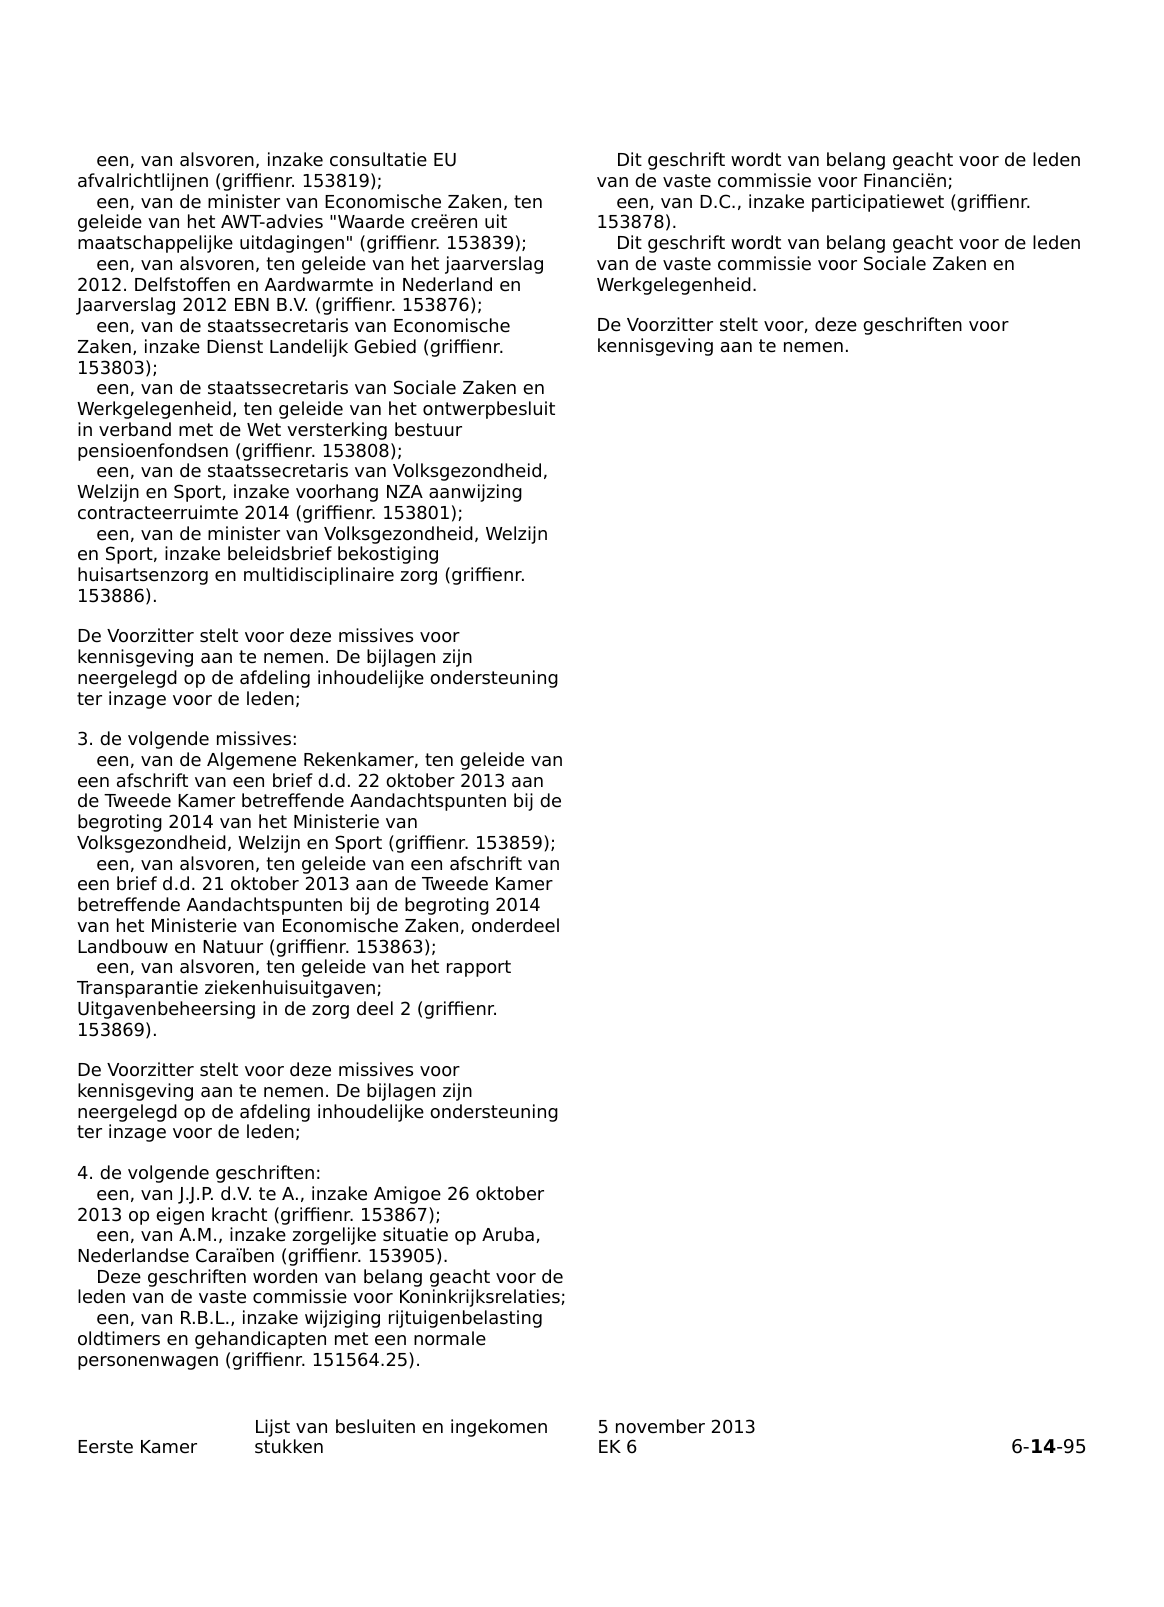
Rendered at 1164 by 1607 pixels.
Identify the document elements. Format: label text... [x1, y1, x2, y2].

text een, van R.B.L., inzake wijziging rijtuigenbelasting oldtimers en gehandicapten met een normale personenwagen (griffienr. 151564.25). [77, 1308, 567, 1370]
text een, van A.M., inzake zorgelijke situatie op Aruba, Nederlandse Caraïben (griffienr. 153905). [77, 1225, 567, 1267]
text Dit geschrift wordt van belang geacht voor de leden van de vaste commissie voor Sociale Zaken en Werkgelegenheid. [596, 233, 1087, 295]
text een, van J.J.P. d.V. te A., inzake Amigoe 26 oktober 2013 op eigen kracht (griffienr. 153867); [77, 1184, 567, 1225]
text een, van alsvoren, ten geleide van het jaarverslag 2012. Delfstoffen en Aardwarmte in Nederland en Jaarverslag 2012 EBN B.V. (griffienr. 153876); [77, 254, 567, 316]
text 4. de volgende geschriften: [77, 1163, 567, 1184]
text De Voorzitter stelt voor deze missives voor kennisgeving aan te nemen. De bijlagen zijn neergelegd op de afdeling inhoudelijke ondersteuning ter inzage voor de leden; [77, 1060, 567, 1143]
text een, van de staatssecretaris van Economische Zaken, inzake Dienst Landelijk Gebied (griffienr. 153803); [77, 316, 567, 378]
text De Voorzitter stelt voor deze missives voor kennisgeving aan te nemen. De bijlagen zijn neergelegd op de afdeling inhoudelijke ondersteuning ter inzage voor de leden; [77, 626, 567, 709]
text Dit geschrift wordt van belang geacht voor de leden van de vaste commissie voor Financiën; [596, 150, 1087, 192]
text 3. de volgende missives: [77, 729, 567, 750]
text een, van alsvoren, inzake consultatie EU afvalrichtlijnen (griffienr. 153819); [77, 150, 567, 192]
text een, van de staatssecretaris van Sociale Zaken en Werkgelegenheid, ten geleide van het ontwerpbesluit in verband met de Wet versterking bestuur pensioenfondsen (griffienr. 153808); [77, 378, 567, 461]
text een, van de staatssecretaris van Volksgezondheid, Welzijn en Sport, inzake voorhang NZA aanwijzing contracteerruimte 2014 (griffienr. 153801); [77, 461, 567, 523]
text een, van alsvoren, ten geleide van een afschrift van een brief d.d. 21 oktober 2013 aan de Tweede Kamer betreffende Aandachtspunten bij de begroting 2014 van het Ministerie van Economische Zaken, onderdeel Landbouw en Natuur (griffienr. 153863); [77, 853, 567, 957]
text Deze geschriften worden van belang geacht voor de leden van de vaste commissie voor Koninkrijksrelaties; [77, 1267, 567, 1308]
text een, van alsvoren, ten geleide van het rapport Transparantie ziekenhuisuitgaven; Uitgavenbeheersing in de zorg deel 2 (griffienr. 153869). [77, 957, 567, 1040]
text een, van D.C., inzake participatiewet (griffienr. 153878). [596, 192, 1087, 233]
text een, van de Algemene Rekenkamer, ten geleide van een afschrift van een brief d.d. 22 oktober 2013 aan de Tweede Kamer betreffende Aandachtspunten bij de begroting 2014 van het Ministerie van Volksgezondheid, Welzijn en Sport (griffienr. 153859); [77, 750, 567, 853]
text een, van de minister van Volksgezondheid, Welzijn en Sport, inzake beleidsbrief bekostiging huisartsenzorg en multidisciplinaire zorg (griffienr. 153886). [77, 523, 567, 606]
text De Voorzitter stelt voor, deze geschriften voor kennisgeving aan te nemen. [596, 315, 1087, 357]
text een, van de minister van Economische Zaken, ten geleide van het AWT-advies "Waarde creëren uit maatschappelijke uitdagingen" (griffienr. 153839); [77, 192, 567, 254]
